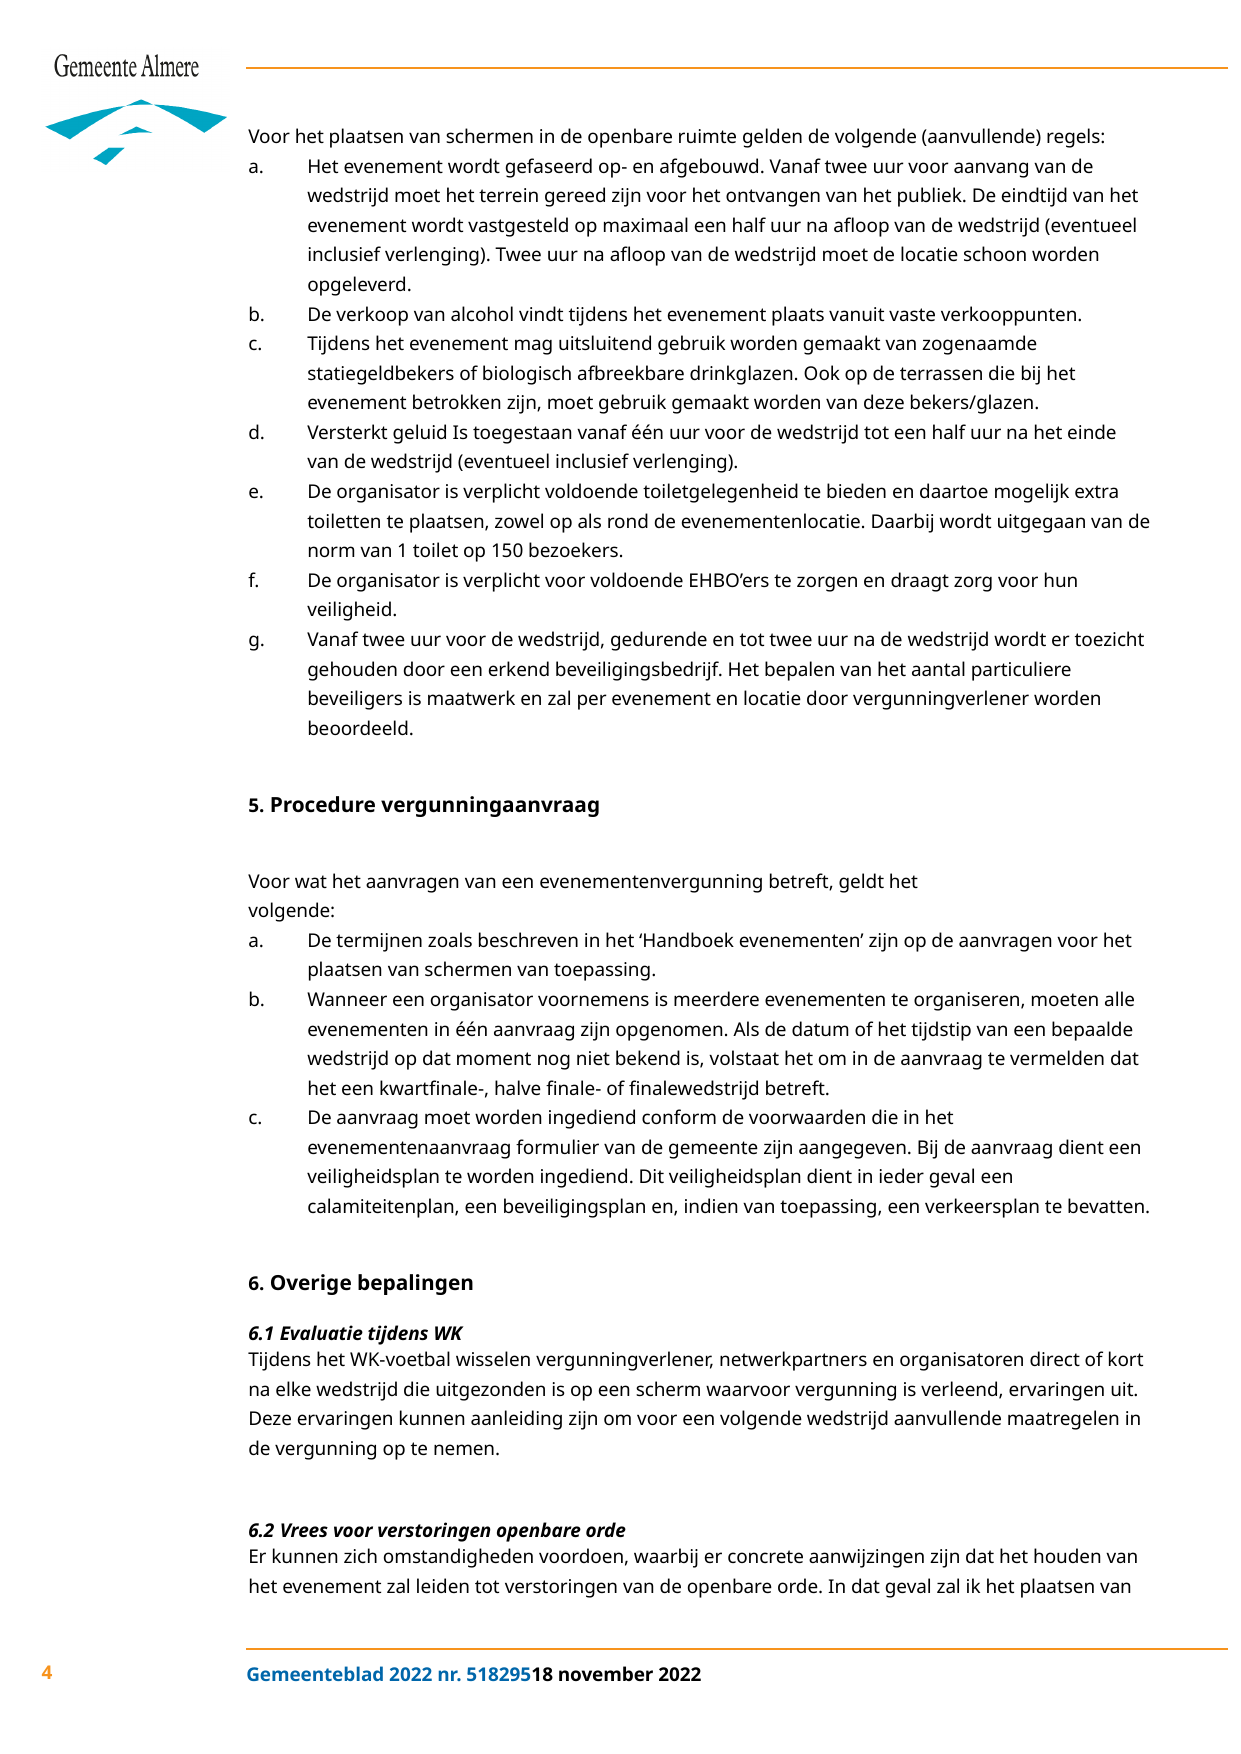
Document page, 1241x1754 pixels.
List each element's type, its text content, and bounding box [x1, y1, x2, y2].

list Tijdens het evenement mag uitsluitend gebruik worden gemaakt van zogenaamde statiegeldbekers of biologisch afbreekbare drinkglazen. Ook op de terrassen die bij het evenement betrokken zijn, moet gebruik gemaakt worden van deze bekers/glazen. [248, 330, 1152, 415]
list De verkoop van alcohol vindt tijdens het evenement plaats vanuit vaste verkooppunten. [248, 301, 1152, 326]
text Er kunnen zich omstandigheden voordoen, waarbij er concrete aanwijzingen zijn dat het houden van het evenement zal leiden tot verstoringen van de openbare orde. In dat geval zal ik het plaatsen van [248, 1543, 1152, 1599]
list Versterkt geluid Is toegestaan vanaf één uur voor de wedstrijd tot een half uur na het einde van de wedstrijd (eventueel inclusief verlenging). [248, 419, 1152, 474]
list De organisator is verplicht voor voldoende EHBO’ers te zorgen en draagt zorg voor hun veiligheid. [248, 567, 1152, 622]
list Het evenement wordt gefaseerd op- en afgebouwd. Vanaf twee uur voor aanvang van de wedstrijd moet het terrein gereed zijn voor het ontvangen van het publiek. De eindtijd van het evenement wordt vastgesteld op maximaal een half uur na afloop van de wedstrijd (eventueel inclusief verlenging). Twee uur na afloop van de wedstrijd moet de locatie schoon worden opgeleverd. [248, 153, 1152, 297]
list De aanvraag moet worden ingediend conform de voorwaarden die in het evenementenaanvraag formulier van de gemeente zijn aangegeven. Bij de aanvraag dient een veiligheidsplan te worden ingediend. Dit veiligheidsplan dient in ieder geval een calamiteitenplan, een beveiligingsplan en, indien van toepassing, een verkeersplan te bevatten. [248, 1104, 1152, 1219]
text 6.2 Vrees voor verstoringen openbare orde [248, 1515, 1152, 1543]
text 6.1 Evaluatie tijdens WK [248, 1318, 1152, 1346]
text 5. Procedure vergunningaanvraag [248, 790, 1152, 818]
list De termijnen zoals beschreven in het ‘Handboek evenementen’ zijn op de aanvragen voor het plaatsen van schermen van toepassing. [248, 927, 1152, 982]
list Wanneer een organisator voornemens is meerdere evenementen te organiseren, moeten alle evenementen in één aanvraag zijn opgenomen. Als de datum of het tijdstip van een bepaalde wedstrijd op dat moment nog niet bekend is, volstaat het om in de aanvraag te vermelden dat het een kwartfinale-, halve finale- of finalewedstrijd betreft. [248, 986, 1152, 1101]
list De organisator is verplicht voldoende toiletgelegenheid te bieden en daartoe mogelijk extra toiletten te plaatsen, zowel op als rond de evenementenlocatie. Daarbij wordt uitgegaan van de norm van 1 toilet op 150 bezoekers. [248, 478, 1152, 563]
picture [41, 47, 231, 172]
text volgende: [248, 897, 1152, 923]
list Vanaf twee uur voor de wedstrijd, gedurende en tot twee uur na de wedstrijd wordt er toezicht gehouden door een erkend beveiligingsbedrijf. Het bepalen van het aantal particuliere beveiligers is maatwerk en zal per evenement en locatie door vergunningverlener worden beoordeeld. [248, 626, 1152, 741]
text Tijdens het WK-voetbal wisselen vergunningverlener, netwerkpartners en organisatoren direct of kort na elke wedstrijd die uitgezonden is op een scherm waarvoor vergunning is verleend, ervaringen uit. Deze ervaringen kunnen aanleiding zijn om voor een volgende wedstrijd aanvullende maatregelen in de vergunning op te nemen. [248, 1346, 1152, 1461]
text 6. Overige bepalingen [248, 1268, 1152, 1297]
text Voor het plaatsen van schermen in de openbare ruimte gelden de volgende (aanvullende) regels: [248, 123, 1152, 149]
text Voor wat het aanvragen van een evenementenvergunning betreft, geldt het [248, 868, 1152, 893]
